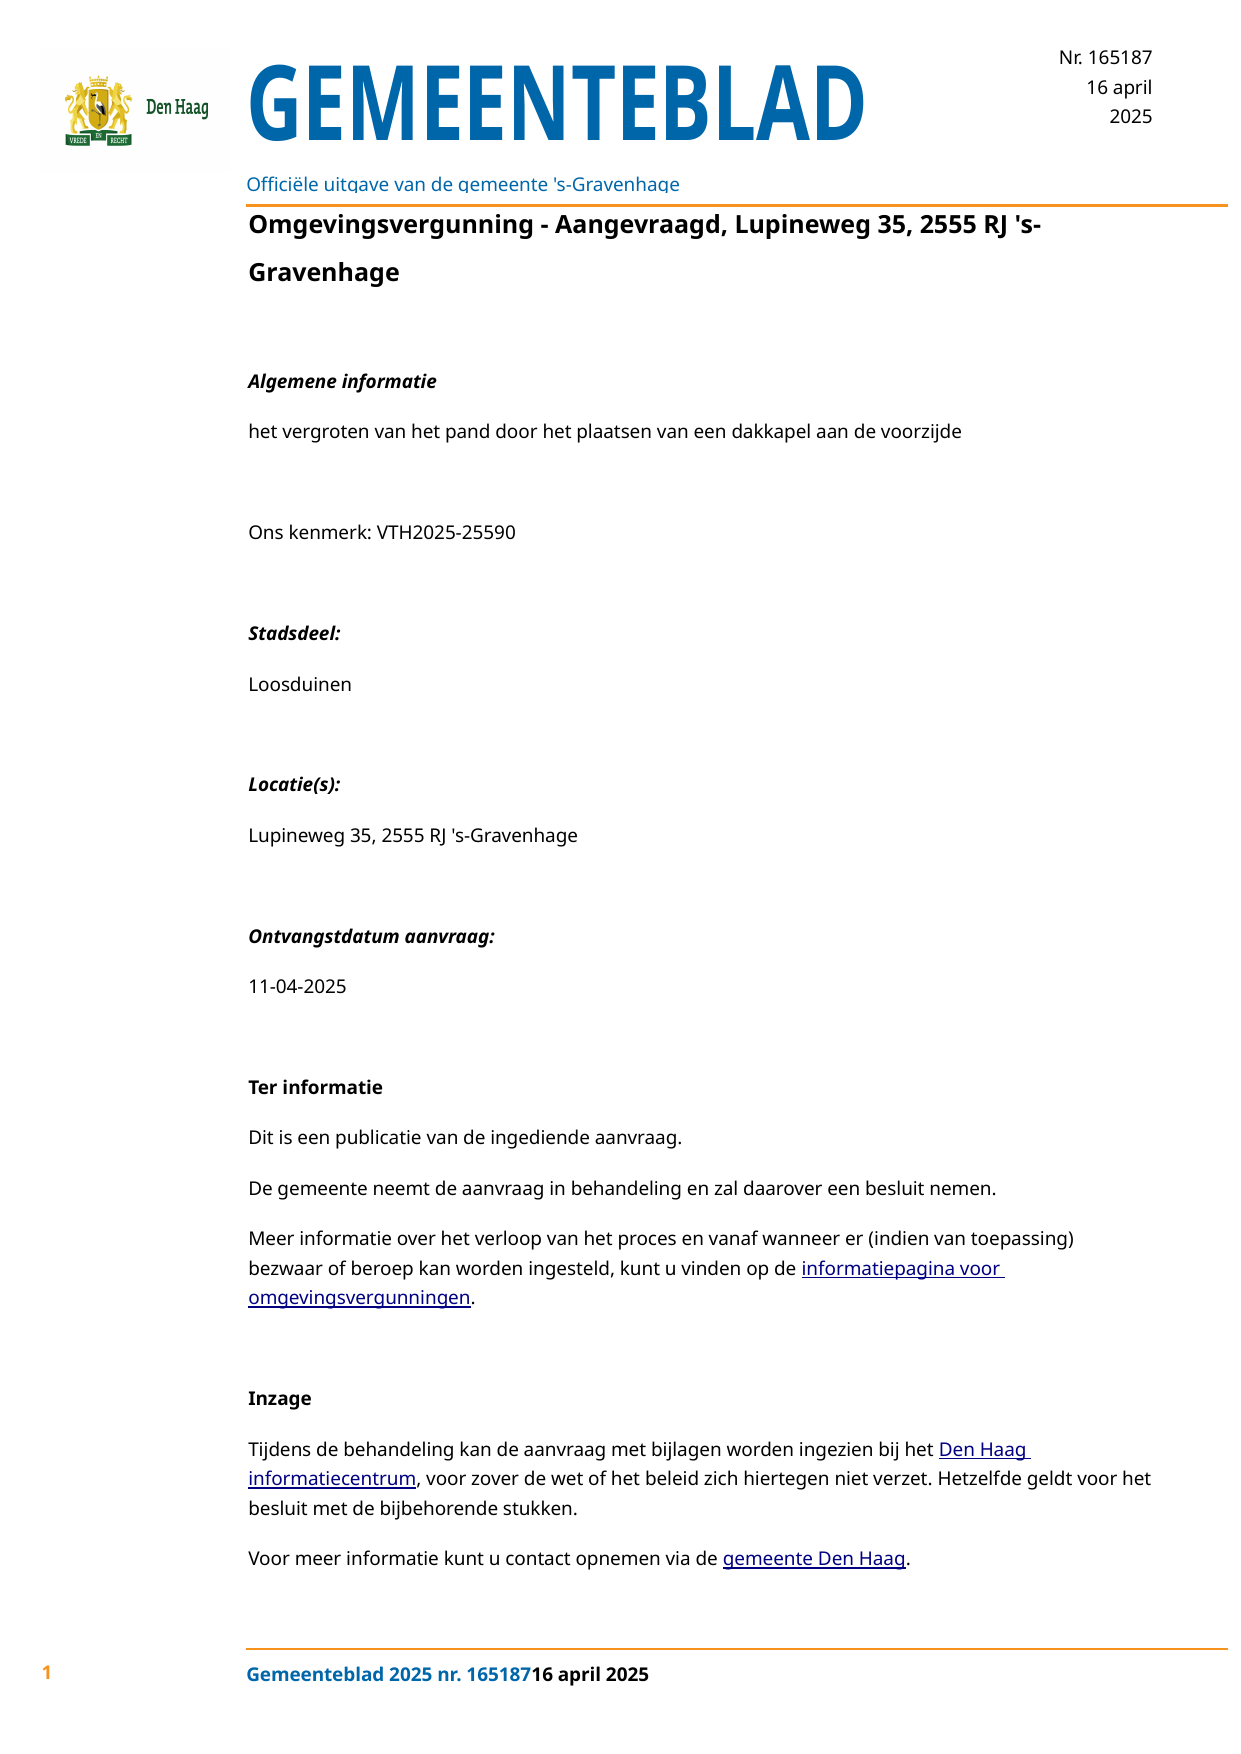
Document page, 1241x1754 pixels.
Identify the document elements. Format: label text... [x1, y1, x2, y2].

picture [41, 47, 231, 172]
text Lupineweg 35, 2555 RJ 's-Gravenhage [248, 822, 1152, 848]
text het vergroten van het pand door het plaatsen van een dakkapel aan de voorzijde [248, 419, 1152, 444]
text De gemeente neemt de aanvraag in behandeling en zal daarover een besluit nemen. [248, 1175, 1152, 1201]
text Ontvangstdatum aanvraag: [248, 923, 1152, 949]
text Dit is een publicatie van de ingediende aanvraag. [248, 1124, 1152, 1150]
text 11-04-2025 [248, 973, 1152, 999]
text Ons kenmerk: VTH2025-25590 [248, 519, 1152, 545]
text Stadsdeel: [248, 620, 1152, 646]
text Voor meer informatie kunt u contact opnemen via de gemeente Den Haag. [248, 1545, 1152, 1571]
text Loosduinen [248, 671, 1152, 697]
text Algemene informatie [248, 368, 1152, 394]
text Inzage [248, 1385, 1152, 1411]
text Omgevingsvergunning - Aangevraagd, Lupineweg 35, 2555 RJ 's-Gravenhage [248, 207, 1152, 288]
text Meer informatie over het verloop van het proces en vanaf wanneer er (indien van toepassing) bezwaar of beroep kan worden ingesteld, kunt u vinden op de informatiepagina voor omgevingsvergunningen. [248, 1225, 1152, 1310]
text Tijdens de behandeling kan de aanvraag met bijlagen worden ingezien bij het Den Haag informatiecentrum, voor zover de wet of het beleid zich hiertegen niet verzet. Hetzelfde geldt voor het besluit met de bijbehorende stukken. [248, 1436, 1152, 1521]
text Ter informatie [248, 1074, 1152, 1100]
text Locatie(s): [248, 772, 1152, 797]
